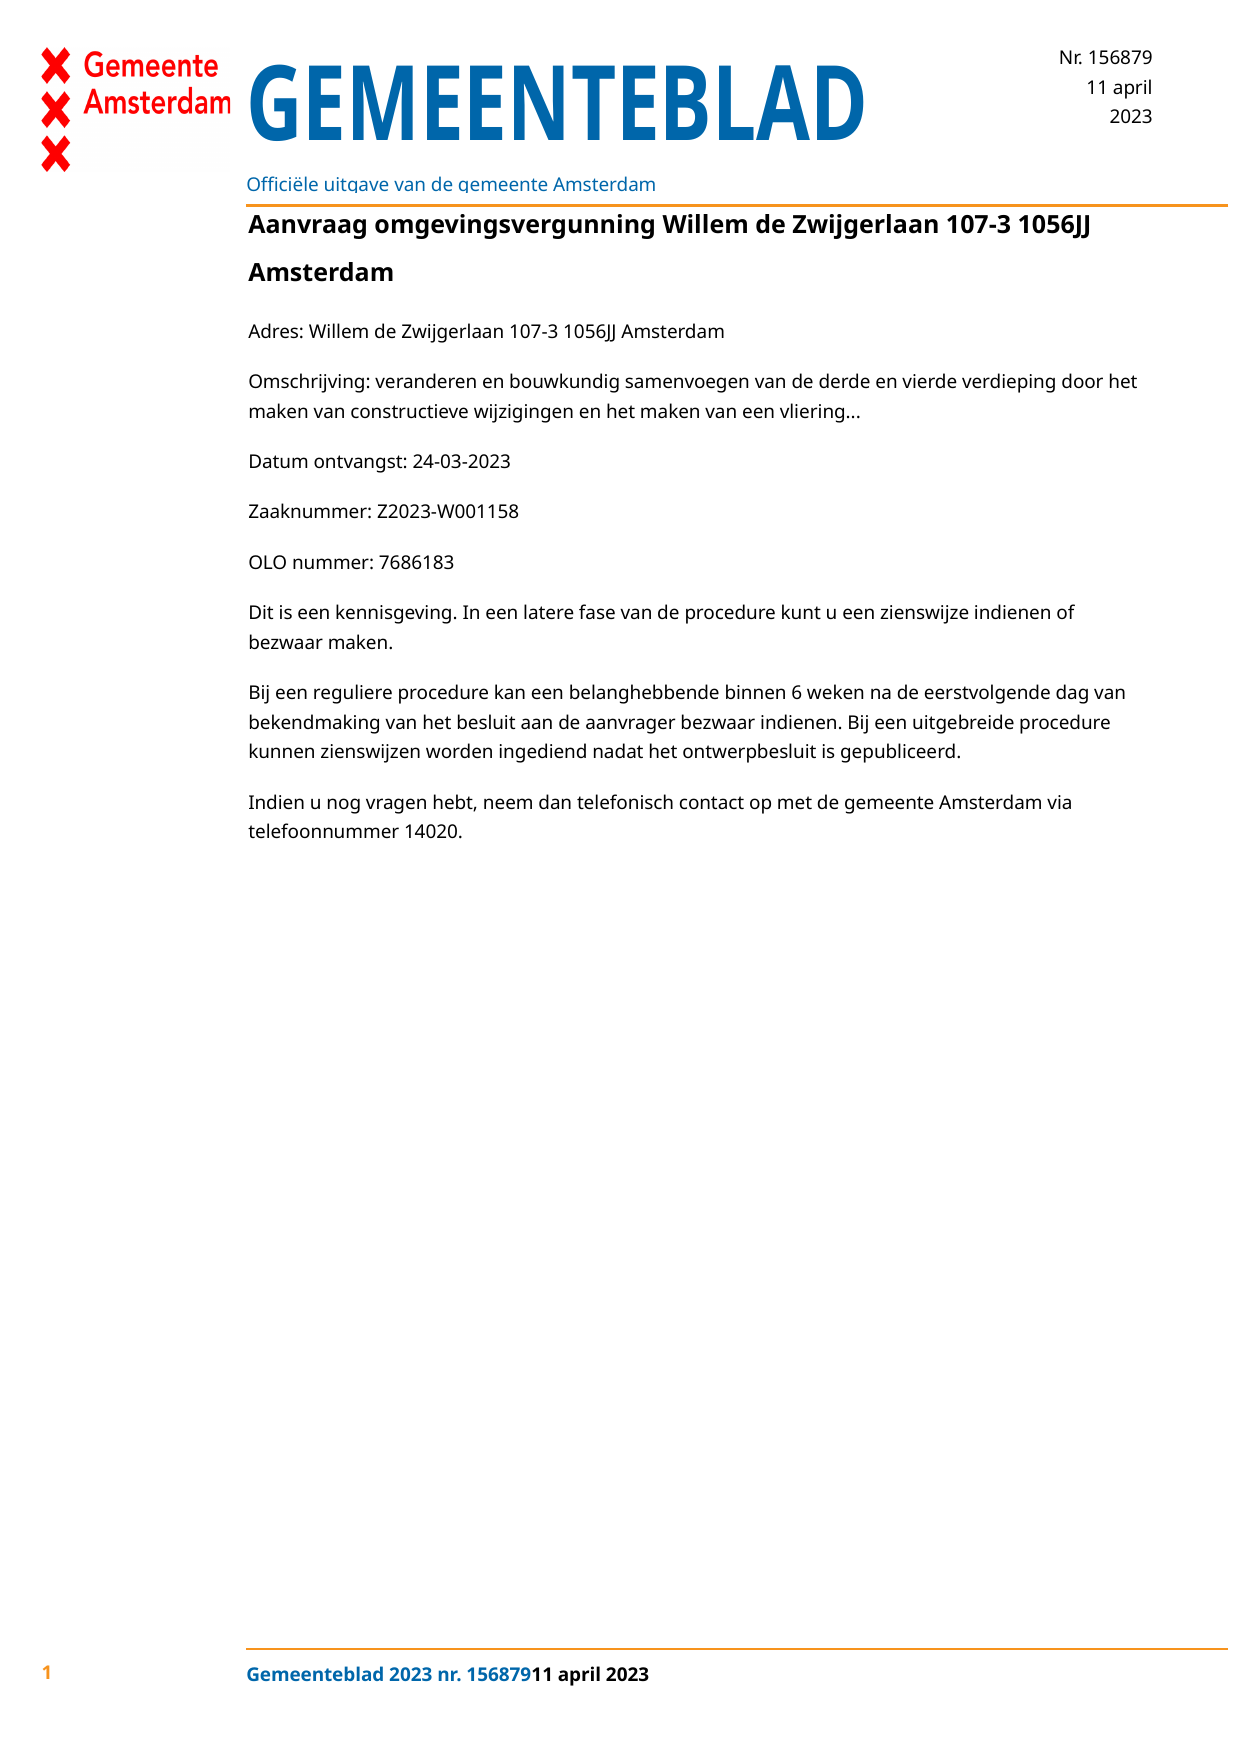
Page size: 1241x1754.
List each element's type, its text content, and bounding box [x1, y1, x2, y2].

picture [41, 47, 231, 172]
text Bij een reguliere procedure kan een belanghebbende binnen 6 weken na de eerstvolgende dag van bekendmaking van het besluit aan de aanvrager bezwaar indienen. Bij een uitgebreide procedure kunnen zienswijzen worden ingediend nadat het ontwerpbesluit is gepubliceerd. [248, 679, 1152, 764]
text Zaaknummer: Z2023-W001158 [248, 499, 1152, 524]
text OLO nummer: 7686183 [248, 549, 1152, 575]
text Adres: Willem de Zwijgerlaan 107-3 1056JJ Amsterdam [248, 318, 1152, 344]
text Dit is een kennisgeving. In een latere fase van de procedure kunt u een zienswijze indienen of bezwaar maken. [248, 599, 1152, 655]
text Datum ontvangst: 24-03-2023 [248, 448, 1152, 474]
text Indien u nog vragen hebt, neem dan telefonisch contact op met de gemeente Amsterdam via telefoonnummer 14020. [248, 789, 1152, 844]
text Omschrijving: veranderen en bouwkundig samenvoegen van de derde en vierde verdieping door het maken van constructieve wijzigingen en het maken van een vliering... [248, 368, 1152, 424]
text Aanvraag omgevingsvergunning Willem de Zwijgerlaan 107-3 1056JJ Amsterdam [248, 207, 1152, 288]
